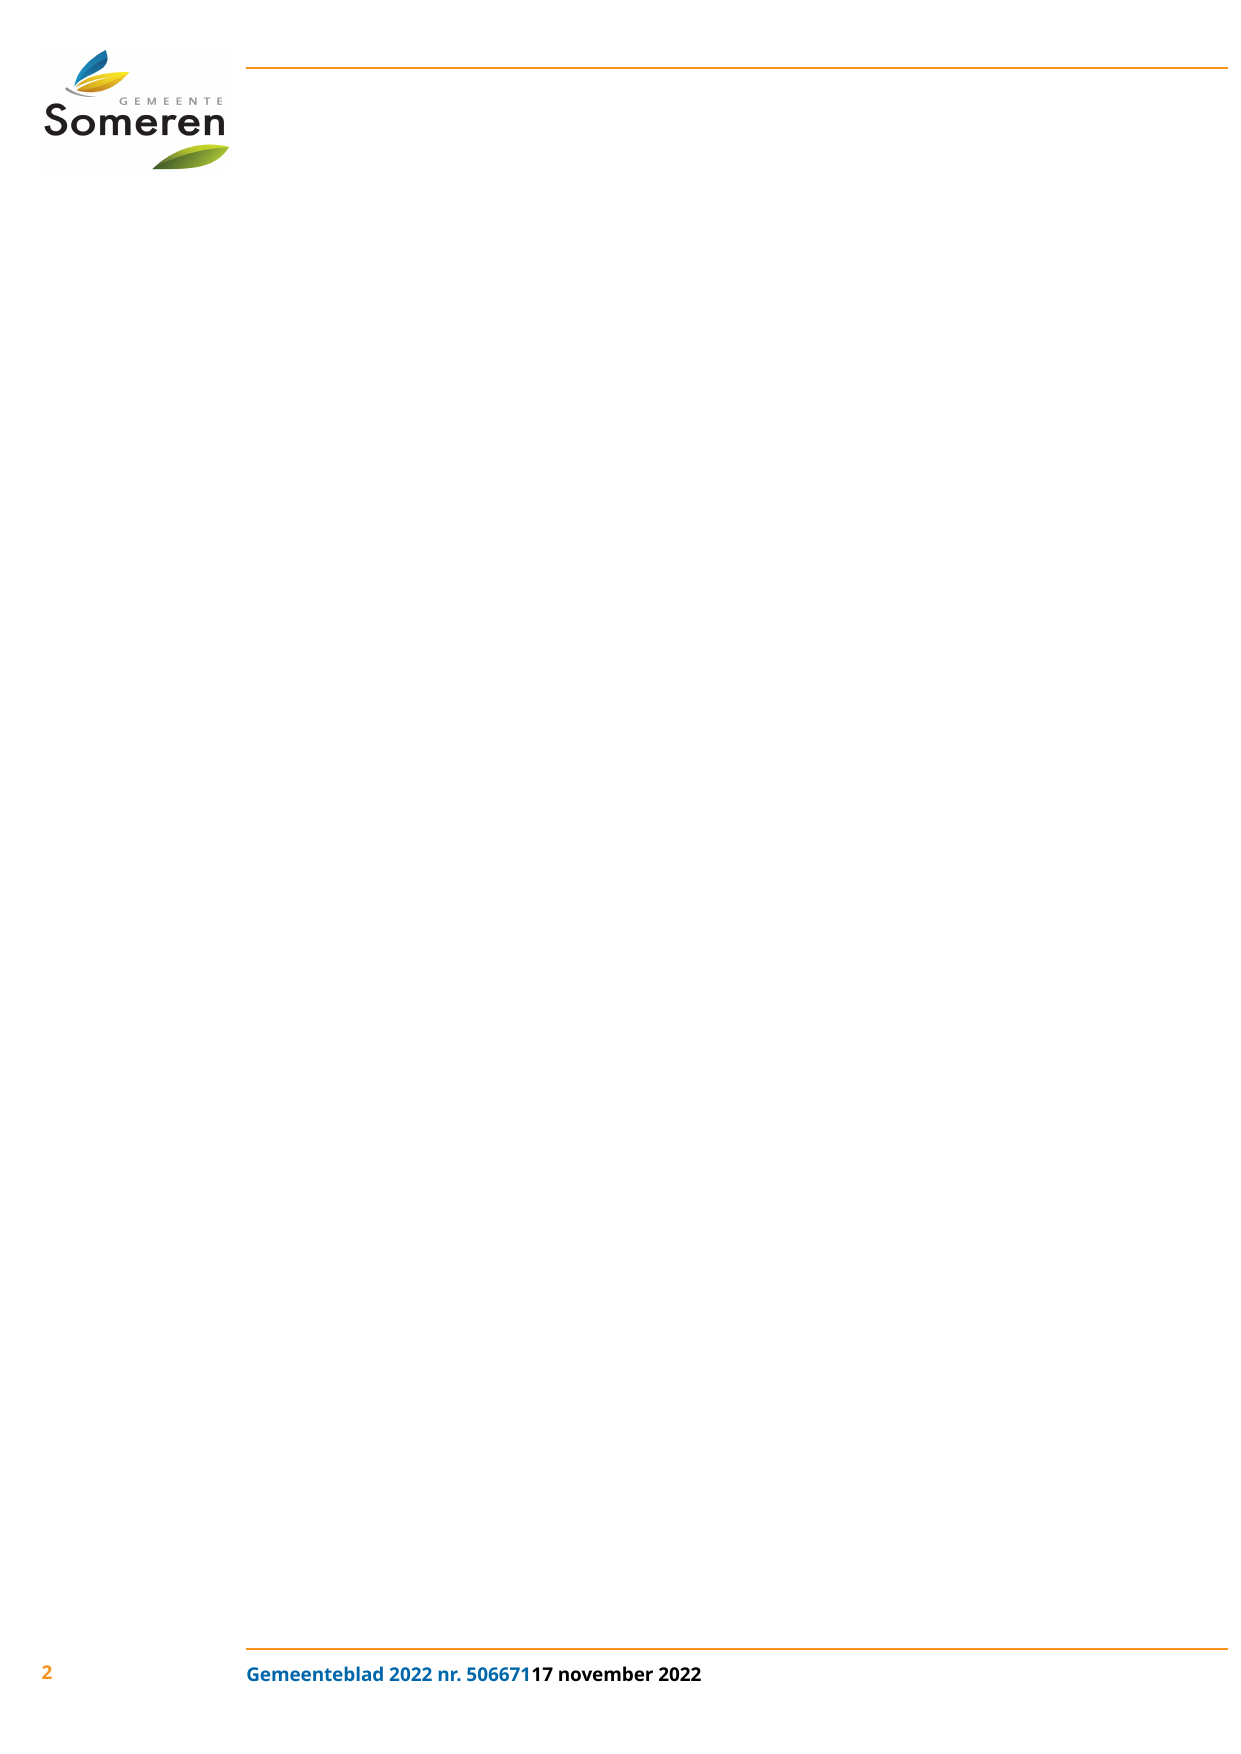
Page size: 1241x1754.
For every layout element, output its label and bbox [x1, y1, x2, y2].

picture [41, 47, 231, 172]
